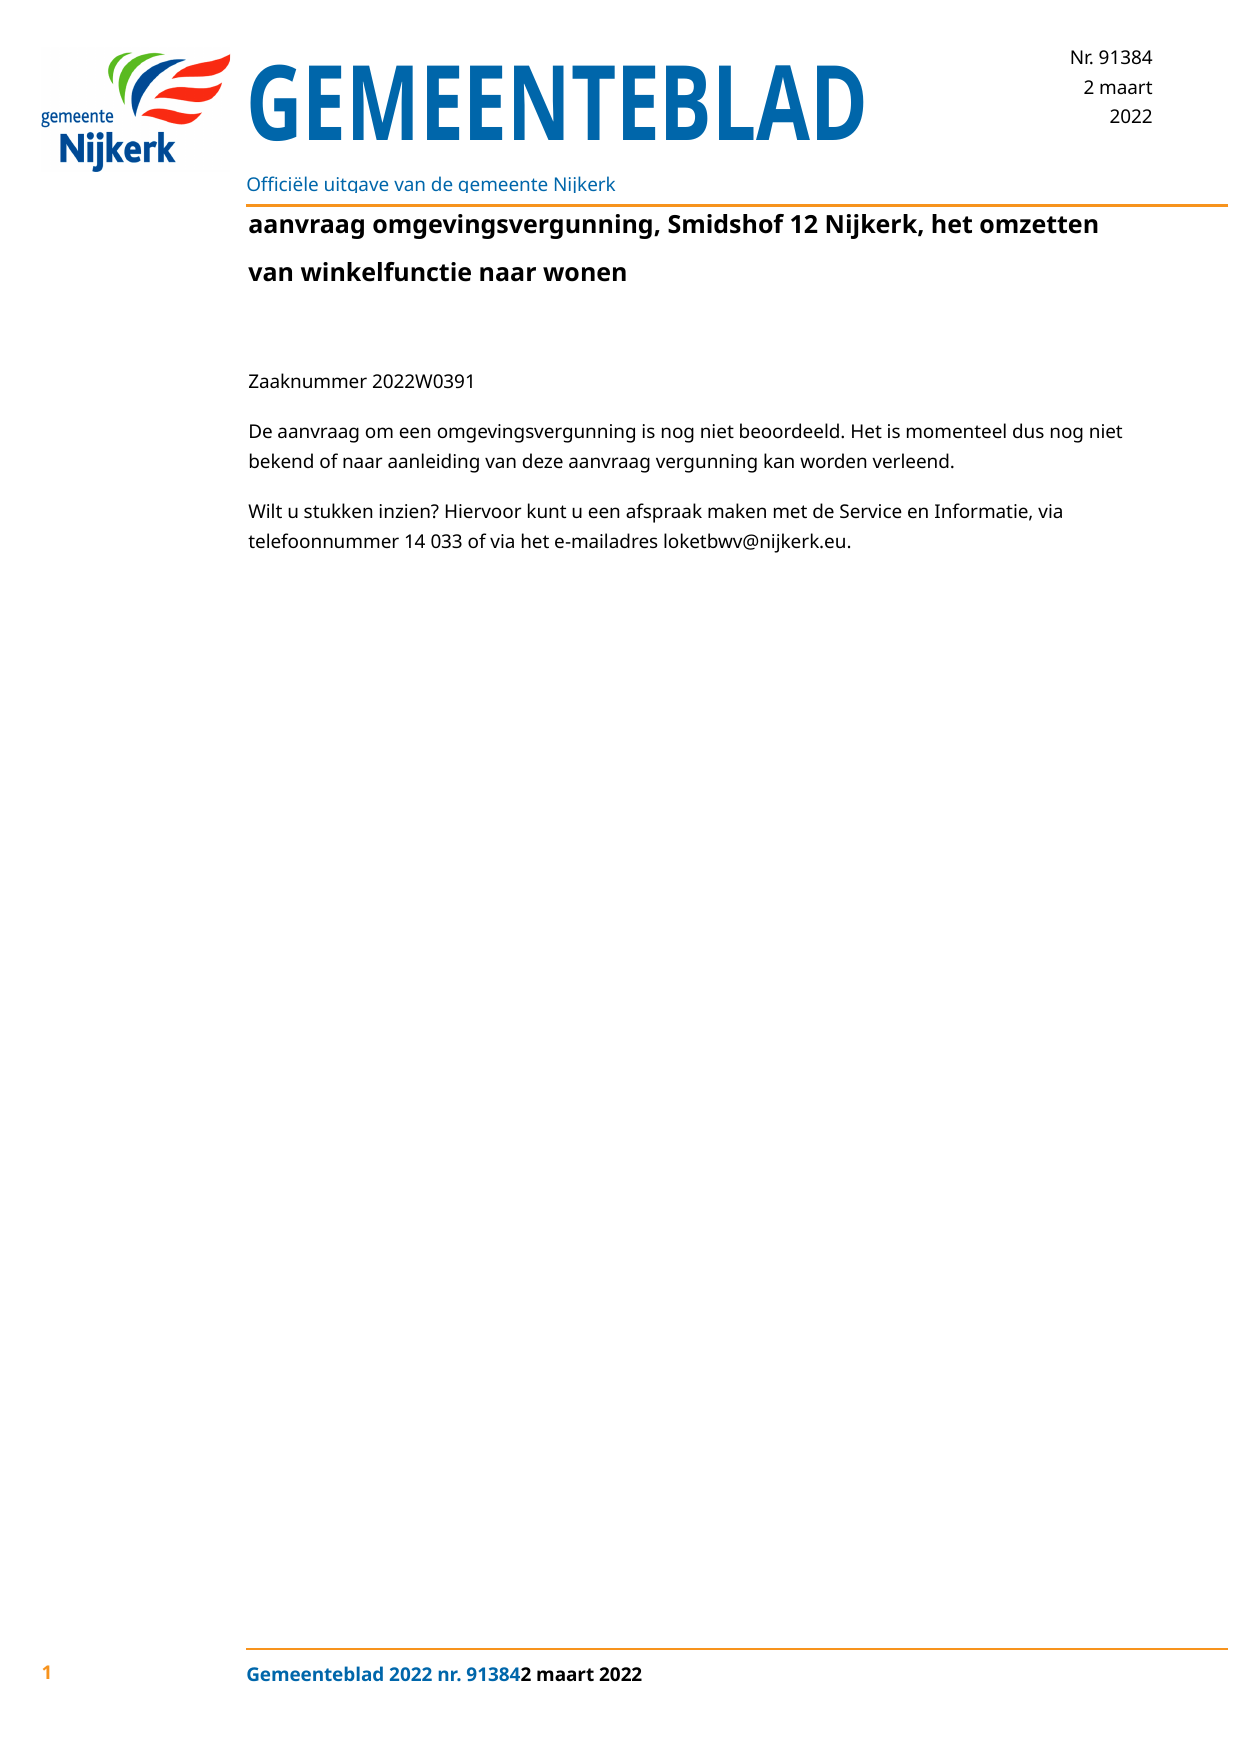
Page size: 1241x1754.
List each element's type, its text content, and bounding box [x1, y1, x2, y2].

text Zaaknummer 2022W0391 [248, 368, 1152, 394]
text Wilt u stukken inzien? Hiervoor kunt u een afspraak maken met de Service en Informatie, via telefoonnummer 14 033 of via het e-mailadres loketbwv@nijkerk.eu. [248, 499, 1152, 554]
text De aanvraag om een omgevingsvergunning is nog niet beoordeeld. Het is momenteel dus nog niet bekend of naar aanleiding van deze aanvraag vergunning kan worden verleend. [248, 419, 1152, 474]
picture [41, 47, 231, 172]
text aanvraag omgevingsvergunning, Smidshof 12 Nijkerk, het omzetten van winkelfunctie naar wonen [248, 207, 1152, 288]
